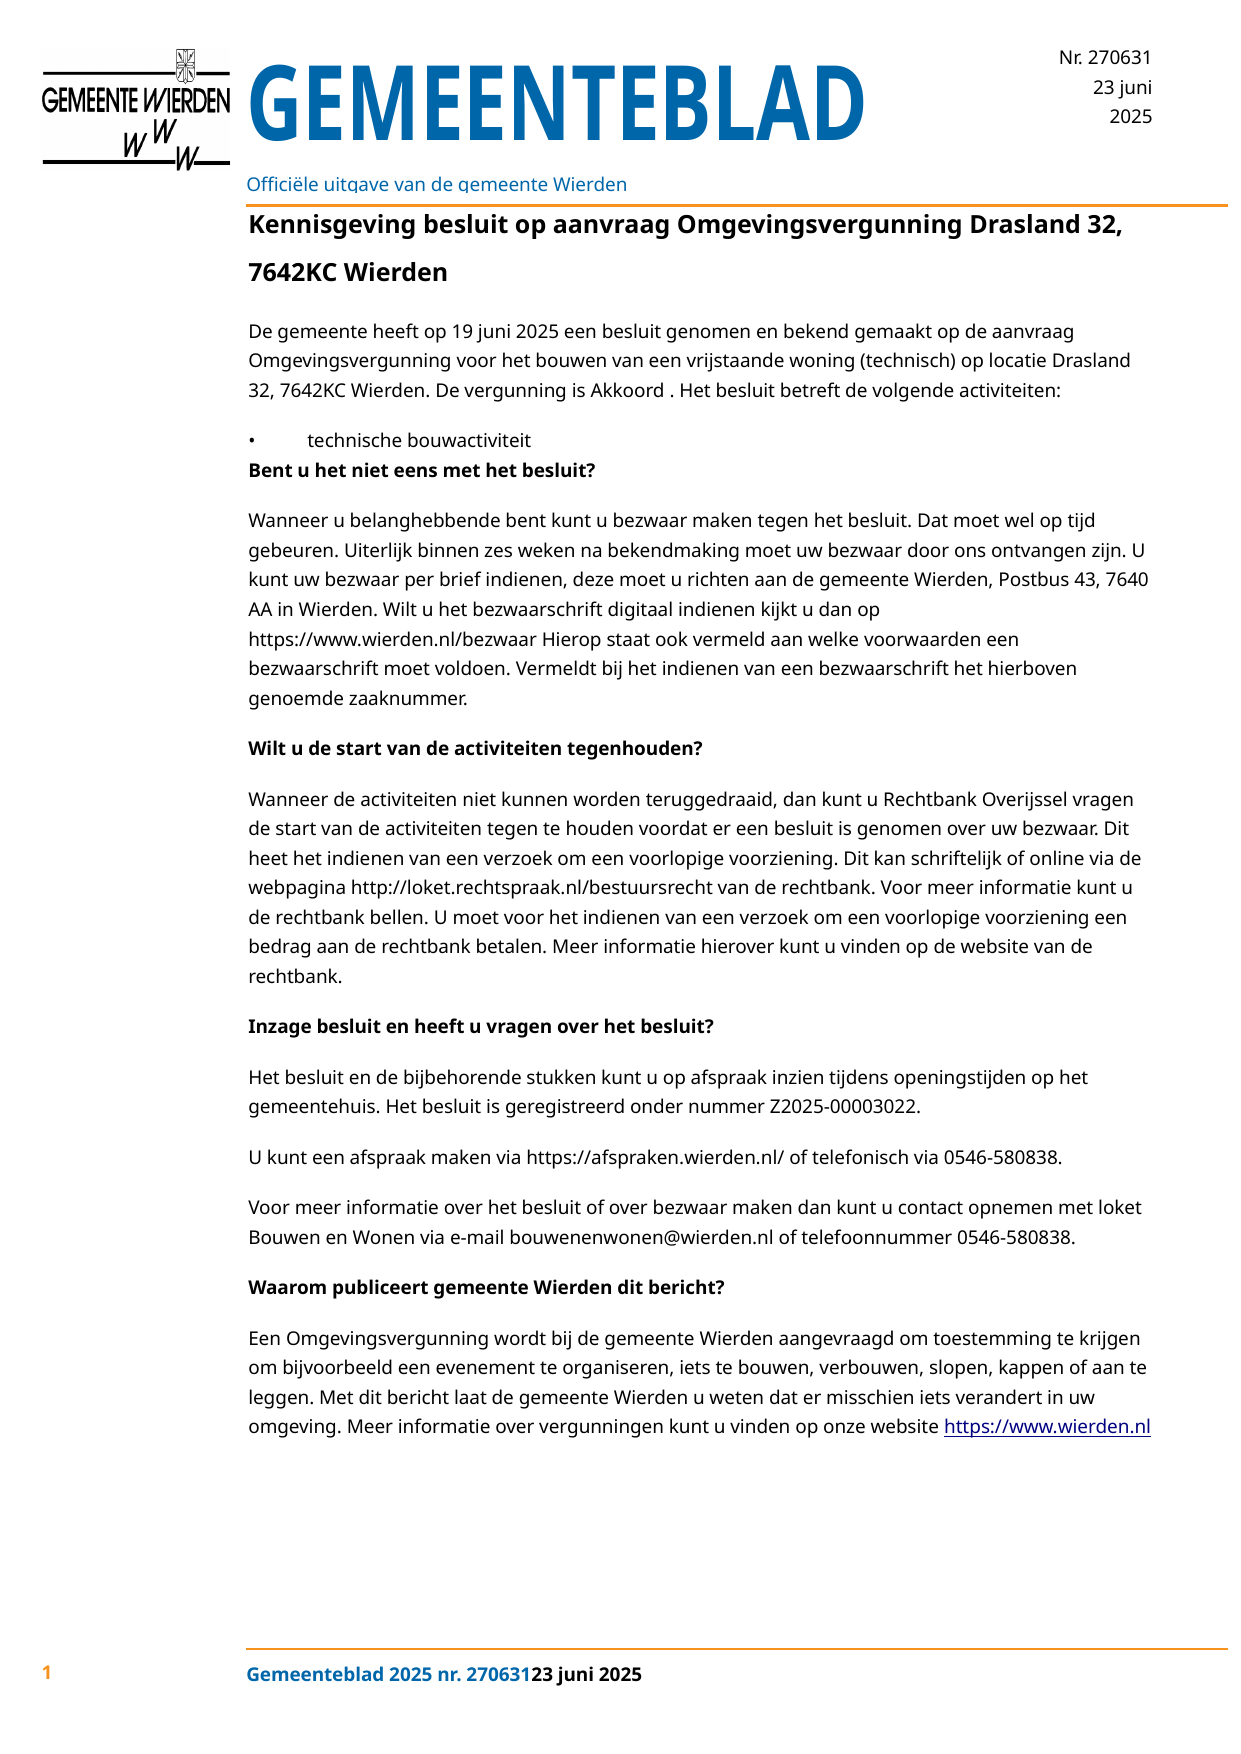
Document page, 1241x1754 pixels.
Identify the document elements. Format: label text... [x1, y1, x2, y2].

picture [41, 47, 231, 172]
text Wanneer u belanghebbende bent kunt u bezwaar maken tegen het besluit. Dat moet wel op tijd gebeuren. Uiterlijk binnen zes weken na bekendmaking moet uw bezwaar door ons ontvangen zijn. U kunt uw bezwaar per brief indienen, deze moet u richten aan de gemeente Wierden, Postbus 43, 7640 AA in Wierden. Wilt u het bezwaarschrift digitaal indienen kijkt u dan op https://www.wierden.nl/bezwaar Hierop staat ook vermeld aan welke voorwaarden een bezwaarschrift moet voldoen. Vermeldt bij het indienen van een bezwaarschrift het hierboven genoemde zaaknummer. [248, 507, 1152, 711]
text Inzage besluit en heeft u vragen over het besluit? [248, 1014, 1152, 1039]
text Een Omgevingsvergunning wordt bij de gemeente Wierden aangevraagd om toestemming te krijgen om bijvoorbeeld een evenement te organiseren, iets te bouwen, verbouwen, slopen, kappen of aan te leggen. Met dit bericht laat de gemeente Wierden u weten dat er misschien iets verandert in uw omgeving. Meer informatie over vergunningen kunt u vinden op onze website https://www.wierden.nl [248, 1325, 1152, 1439]
text Waarom publiceert gemeente Wierden dit bericht? [248, 1274, 1152, 1300]
text Bent u het niet eens met het besluit? [248, 457, 1152, 483]
text U kunt een afspraak maken via https://afspraken.wierden.nl/ of telefonisch via 0546-580838. [248, 1144, 1152, 1170]
list technische bouwactiviteit [248, 427, 1152, 453]
text De gemeente heeft op 19 juni 2025 een besluit genomen en bekend gemaakt op de aanvraag Omgevingsvergunning voor het bouwen van een vrijstaande woning (technisch) op locatie Drasland 32, 7642KC Wierden. De vergunning is Akkoord . Het besluit betreft de volgende activiteiten: [248, 318, 1152, 403]
text Kennisgeving besluit op aanvraag Omgevingsvergunning Drasland 32, 7642KC Wierden [248, 207, 1152, 288]
text Voor meer informatie over het besluit of over bezwaar maken dan kunt u contact opnemen met loket Bouwen en Wonen via e-mail bouwenenwonen@wierden.nl of telefoonnummer 0546-580838. [248, 1194, 1152, 1250]
text Wilt u de start van de activiteiten tegenhouden? [248, 735, 1152, 761]
text Het besluit en de bijbehorende stukken kunt u op afspraak inzien tijdens openingstijden op het gemeentehuis. Het besluit is geregistreerd onder nummer Z2025-00003022. [248, 1064, 1152, 1119]
text Wanneer de activiteiten niet kunnen worden teruggedraaid, dan kunt u Rechtbank Overijssel vragen de start van de activiteiten tegen te houden voordat er een besluit is genomen over uw bezwaar. Dit heet het indienen van een verzoek om een voorlopige voorziening. Dit kan schriftelijk of online via de webpagina http://loket.rechtspraak.nl/bestuursrecht van de rechtbank. Voor meer informatie kunt u de rechtbank bellen. U moet voor het indienen van een verzoek om een voorlopige voorziening een bedrag aan de rechtbank betalen. Meer informatie hierover kunt u vinden op de website van de rechtbank. [248, 786, 1152, 989]
